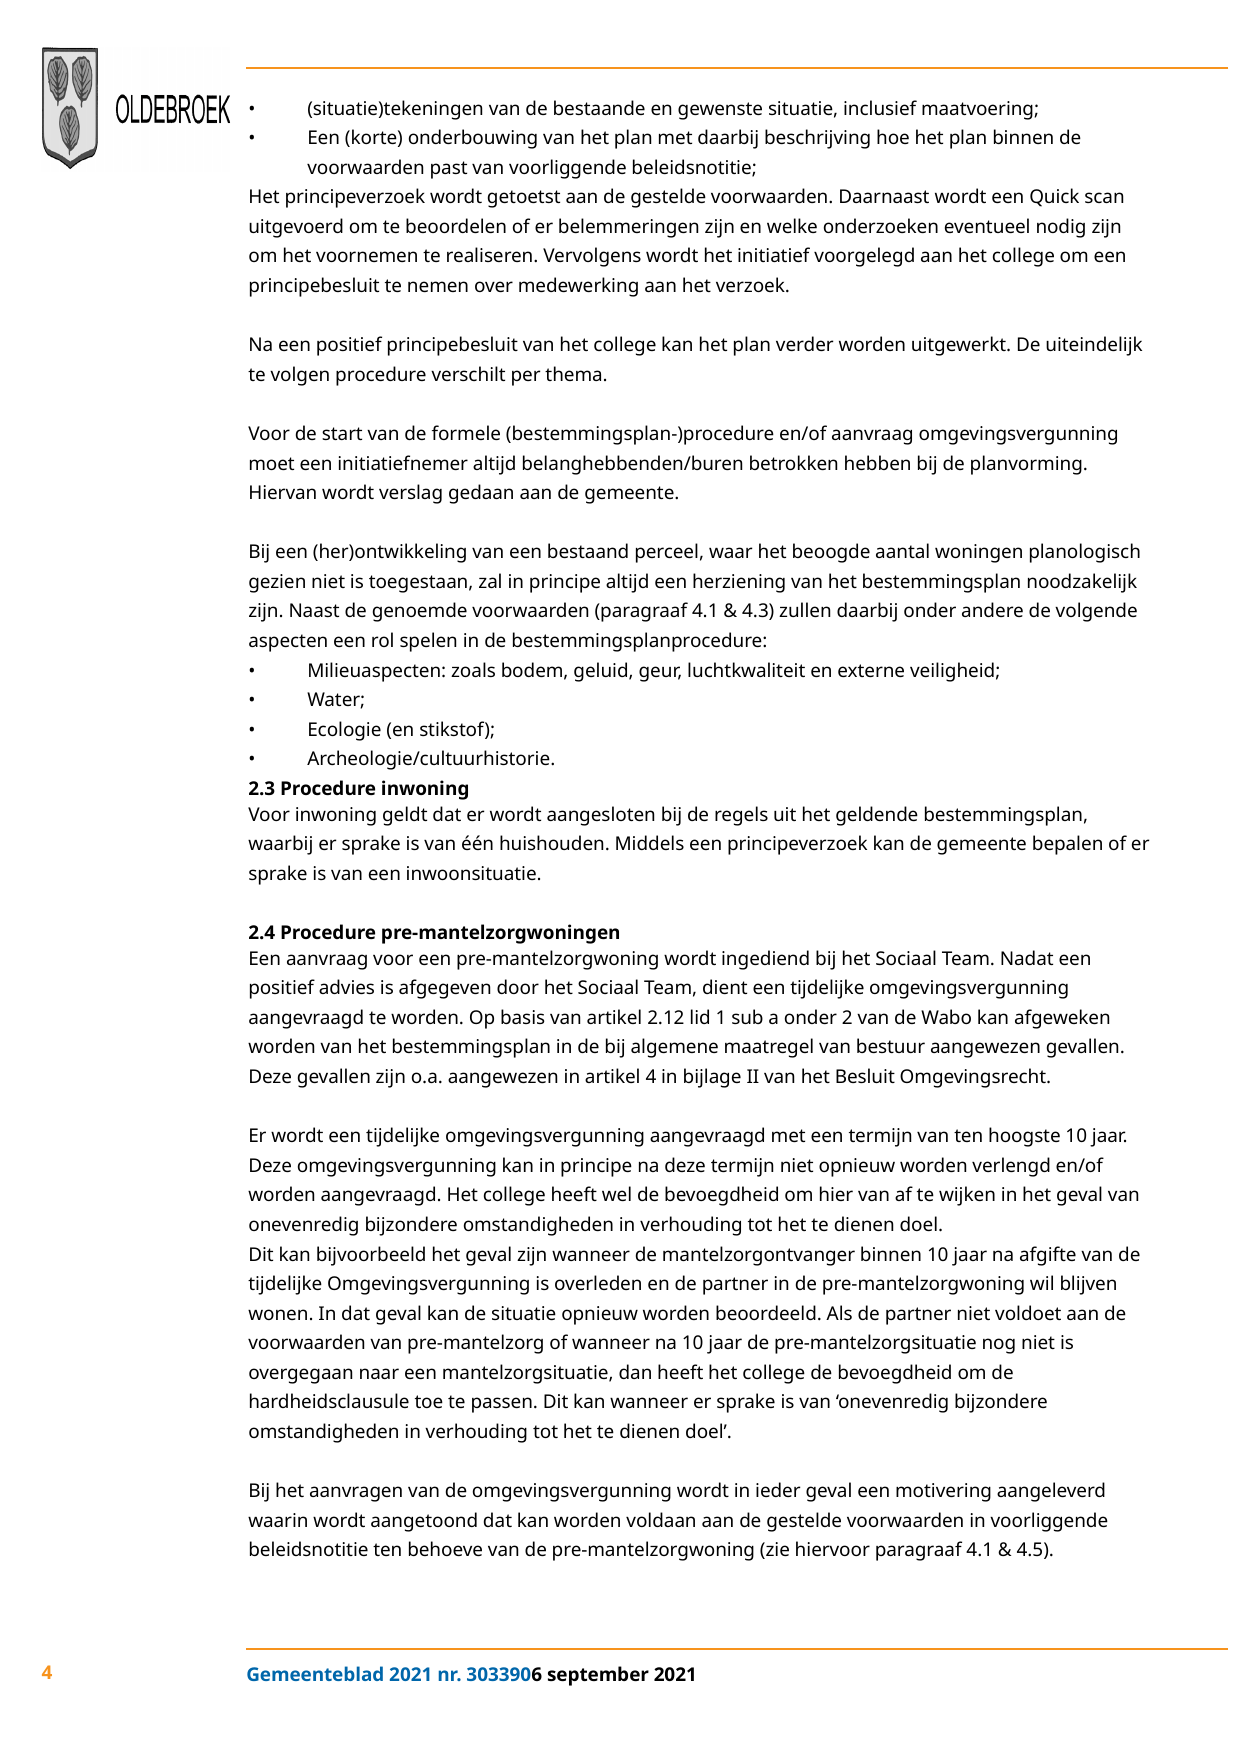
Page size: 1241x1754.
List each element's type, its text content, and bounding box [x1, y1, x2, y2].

text Voor de start van de formele (bestemmingsplan-)procedure en/of aanvraag omgevingsvergunning moet een initiatiefnemer altijd belanghebbenden/buren betrokken hebben bij de planvorming. Hiervan wordt verslag gedaan aan de gemeente. [248, 420, 1152, 505]
text 2.4 Procedure pre-mantelzorgwoningen [248, 919, 1152, 945]
text Het principeverzoek wordt getoetst aan de gestelde voorwaarden. Daarnaast wordt een Quick scan uitgevoerd om te beoordelen of er belemmeringen zijn en welke onderzoeken eventueel nodig zijn om het voornemen te realiseren. Vervolgens wordt het initiatief voorgelegd aan het college om een principebesluit te nemen over medewerking aan het verzoek. [248, 183, 1152, 298]
text 2.3 Procedure inwoning [248, 775, 1152, 801]
text Bij een (her)ontwikkeling van een bestaand perceel, waar het beoogde aantal woningen planologisch gezien niet is toegestaan, zal in principe altijd een herziening van het bestemmingsplan noodzakelijk zijn. Naast de genoemde voorwaarden (paragraaf 4.1 & 4.3) zullen daarbij onder andere de volgende aspecten een rol spelen in de bestemmingsplanprocedure: [248, 538, 1152, 653]
list Milieuaspecten: zoals bodem, geluid, geur, luchtkwaliteit en externe veiligheid; [248, 657, 1152, 683]
text Bij het aanvragen van de omgevingsvergunning wordt in ieder geval een motivering aangeleverd waarin wordt aangetoond dat kan worden voldaan aan de gestelde voorwaarden in voorliggende beleidsnotitie ten behoeve van de pre-mantelzorgwoning (zie hiervoor paragraaf 4.1 & 4.5). [248, 1477, 1152, 1562]
text Er wordt een tijdelijke omgevingsvergunning aangevraagd met een termijn van ten hoogste 10 jaar. Deze omgevingsvergunning kan in principe na deze termijn niet opnieuw worden verlengd en/of worden aangevraagd. Het college heeft wel de bevoegdheid om hier van af te wijken in het geval van onevenredig bijzondere omstandigheden in verhouding tot het te dienen doel. [248, 1122, 1152, 1237]
text Dit kan bijvoorbeeld het geval zijn wanneer de mantelzorgontvanger binnen 10 jaar na afgifte van de tijdelijke Omgevingsvergunning is overleden en de partner in de pre-mantelzorgwoning wil blijven wonen. In dat geval kan de situatie opnieuw worden beoordeeld. Als de partner niet voldoet aan de voorwaarden van pre-mantelzorg of wanneer na 10 jaar de pre-mantelzorgsituatie nog niet is overgegaan naar een mantelzorgsituatie, dan heeft het college de bevoegdheid om de hardheidsclausule toe te passen. Dit kan wanneer er sprake is van ‘onevenredig bijzondere omstandigheden in verhouding tot het te dienen doel’. [248, 1241, 1152, 1444]
picture [41, 47, 231, 172]
list Ecologie (en stikstof); [248, 716, 1152, 742]
list Archeologie/cultuurhistorie. [248, 746, 1152, 771]
text Na een positief principebesluit van het college kan het plan verder worden uitgewerkt. De uiteindelijk te volgen procedure verschilt per thema. [248, 331, 1152, 387]
text Een aanvraag voor een pre-mantelzorgwoning wordt ingediend bij het Sociaal Team. Nadat een positief advies is afgegeven door het Sociaal Team, dient een tijdelijke omgevingsvergunning aangevraagd te worden. Op basis van artikel 2.12 lid 1 sub a onder 2 van de Wabo kan afgeweken worden van het bestemmingsplan in de bij algemene maatregel van bestuur aangewezen gevallen. Deze gevallen zijn o.a. aangewezen in artikel 4 in bijlage II van het Besluit Omgevingsrecht. [248, 945, 1152, 1089]
list Water; [248, 686, 1152, 712]
text Voor inwoning geldt dat er wordt aangesloten bij de regels uit het geldende bestemmingsplan, waarbij er sprake is van één huishouden. Middels een principeverzoek kan de gemeente bepalen of er sprake is van een inwoonsituatie. [248, 801, 1152, 886]
list (situatie)tekeningen van de bestaande en gewenste situatie, inclusief maatvoering; [248, 95, 1152, 121]
list Een (korte) onderbouwing van het plan met daarbij beschrijving hoe het plan binnen de voorwaarden past van voorliggende beleidsnotitie; [248, 124, 1152, 180]
